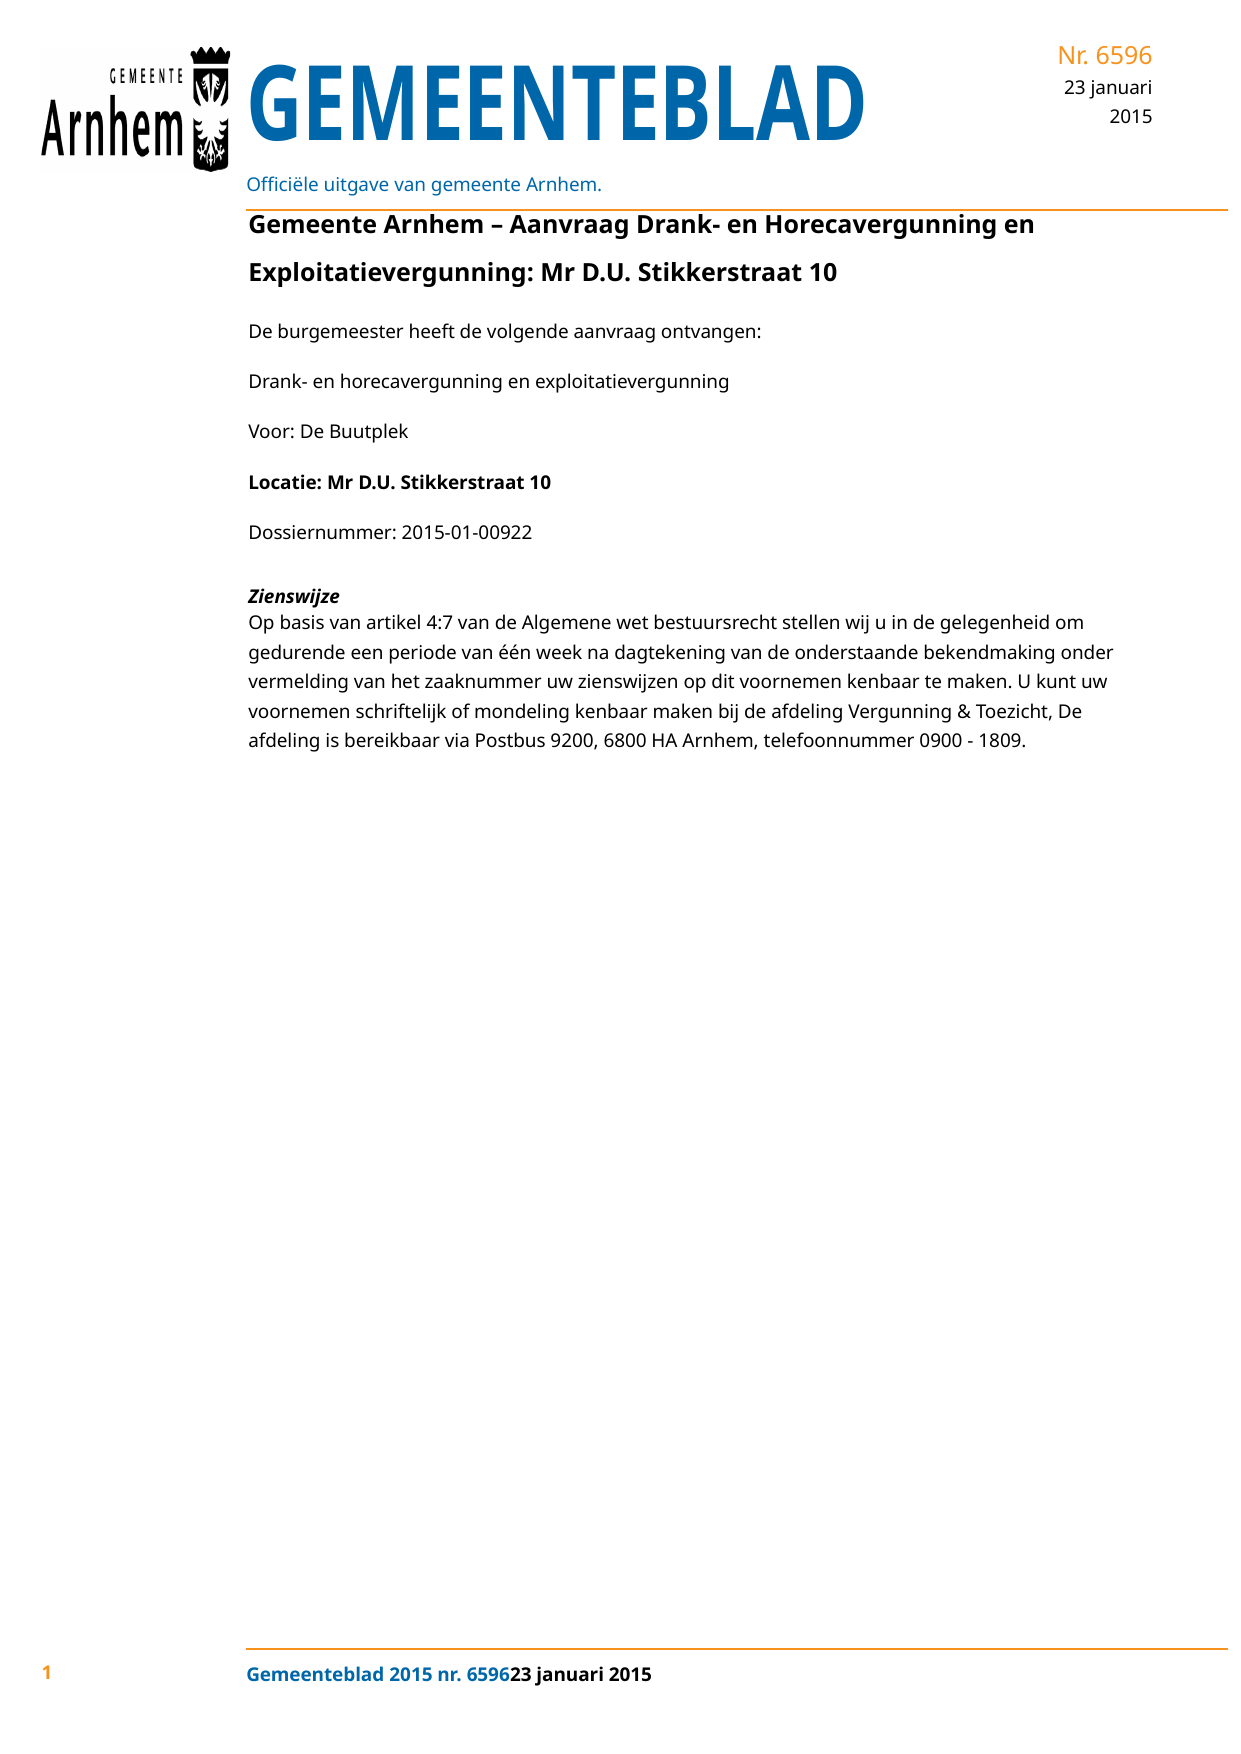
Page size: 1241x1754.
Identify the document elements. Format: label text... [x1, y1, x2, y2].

text Zienswijze [248, 583, 1152, 609]
text De burgemeester heeft de volgende aanvraag ontvangen: [248, 318, 1152, 344]
text Voor: De Buutplek [248, 419, 1152, 444]
text Drank- en horecavergunning en exploitatievergunning [248, 368, 1152, 394]
text Gemeente Arnhem – Aanvraag Drank- en Horecavergunning en Exploitatievergunning: Mr D.U. Stikkerstraat 10 [248, 211, 1152, 288]
text Dossiernummer: 2015-01-00922 [248, 519, 1152, 545]
text Locatie: Mr D.U. Stikkerstraat 10 [248, 469, 1152, 495]
picture [41, 47, 231, 172]
text Op basis van artikel 4:7 van de Algemene wet bestuursrecht stellen wij u in de gelegenheid om gedurende een periode van één week na dagtekening van de onderstaande bekendmaking onder vermelding van het zaaknummer uw zienswijzen op dit voornemen kenbaar te maken. U kunt uw voornemen schriftelijk of mondeling kenbaar maken bij de afdeling Vergunning & Toezicht, De afdeling is bereikbaar via Postbus 9200, 6800 HA Arnhem, telefoonnummer 0900 - 1809. [248, 609, 1152, 753]
